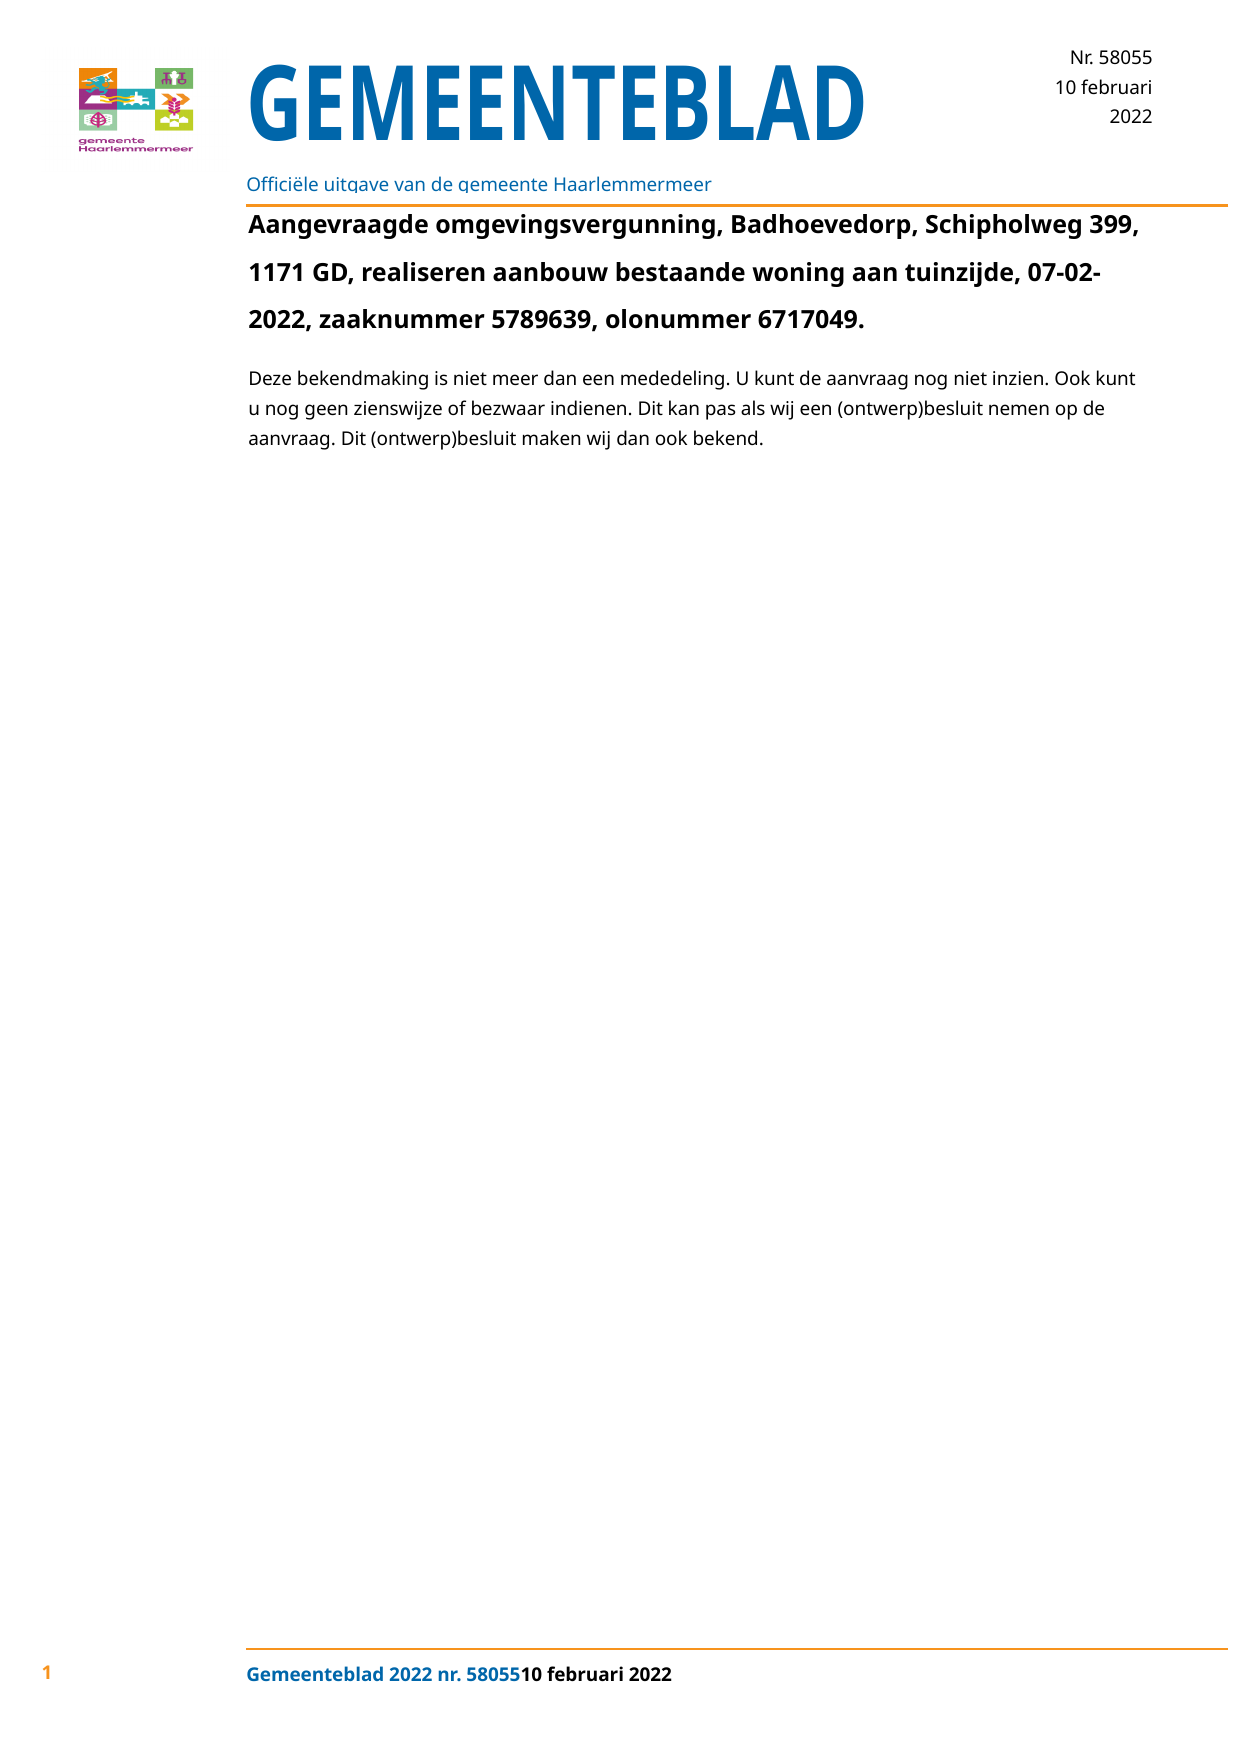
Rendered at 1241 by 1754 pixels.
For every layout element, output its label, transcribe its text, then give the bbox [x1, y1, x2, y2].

text Deze bekendmaking is niet meer dan een mededeling. U kunt de aanvraag nog niet inzien. Ook kunt u nog geen zienswijze of bezwaar indienen. Dit kan pas als wij een (ontwerp)besluit nemen op de aanvraag. Dit (ontwerp)besluit maken wij dan ook bekend. [248, 366, 1152, 450]
text Aangevraagde omgevingsvergunning, Badhoevedorp, Schipholweg 399, 1171 GD, realiseren aanbouw bestaande woning aan tuinzijde, 07-02-2022, zaaknummer 5789639, olonummer 6717049. [248, 207, 1152, 336]
picture [41, 47, 231, 172]
